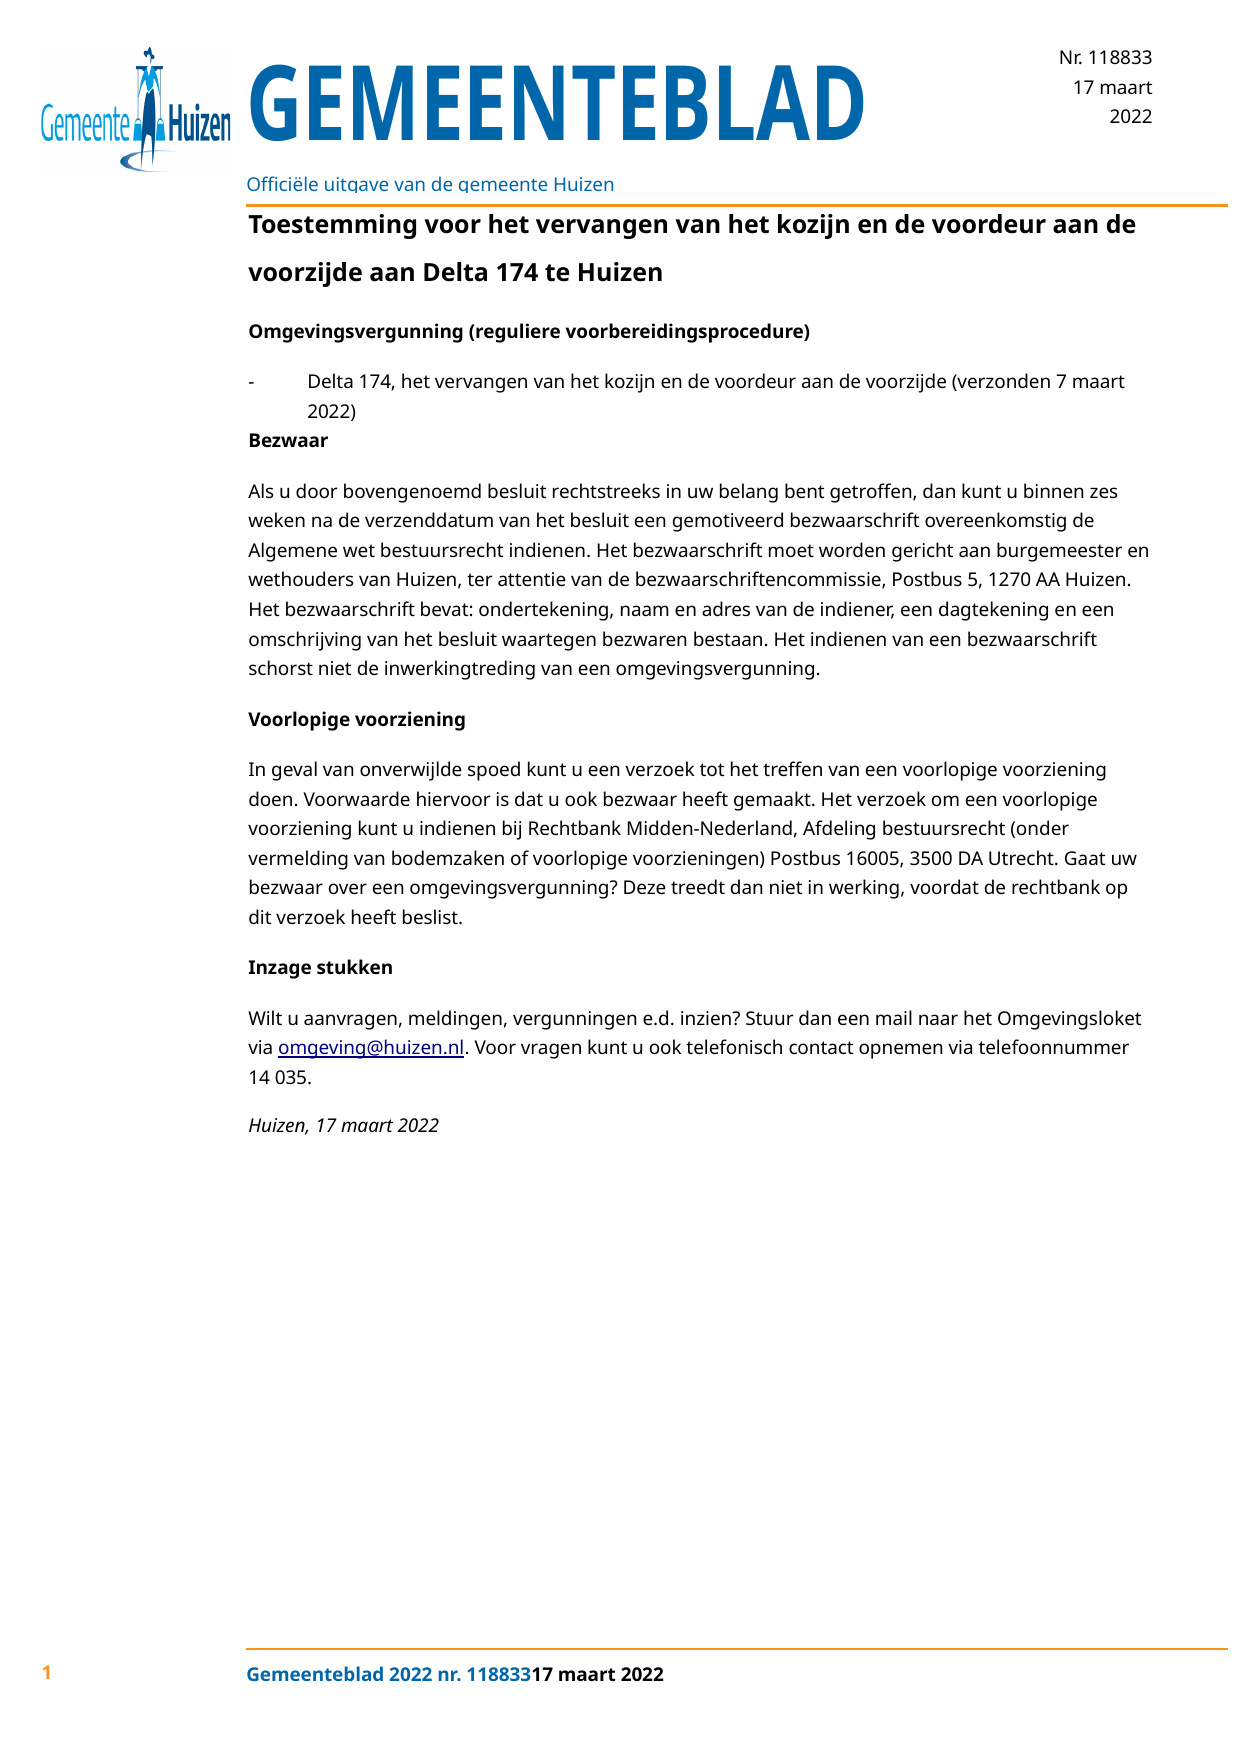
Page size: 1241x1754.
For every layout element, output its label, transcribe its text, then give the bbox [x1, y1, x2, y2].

text Bezwaar [248, 427, 1152, 453]
text Omgevingsvergunning (reguliere voorbereidingsprocedure) [248, 318, 1152, 344]
text Wilt u aanvragen, meldingen, vergunningen e.d. inzien? Stuur dan een mail naar het Omgevingsloket via omgeving@huizen.nl. Voor vragen kunt u ook telefonisch contact opnemen via telefoonnummer 14 035. [248, 1005, 1152, 1090]
picture [41, 47, 231, 172]
text Inzage stukken [248, 954, 1152, 980]
list Delta 174, het vervangen van het kozijn en de voordeur aan de voorzijde (verzonden 7 maart 2022) [248, 368, 1152, 424]
text Toestemming voor het vervangen van het kozijn en de voordeur aan de voorzijde aan Delta 174 te Huizen [248, 207, 1152, 288]
text Als u door bovengenoemd besluit rechtstreeks in uw belang bent getroffen, dan kunt u binnen zes weken na de verzenddatum van het besluit een gemotiveerd bezwaarschrift overeenkomstig de Algemene wet bestuursrecht indienen. Het bezwaarschrift moet worden gericht aan burgemeester en wethouders van Huizen, ter attentie van de bezwaarschriftencommissie, Postbus 5, 1270 AA Huizen. Het bezwaarschrift bevat: ondertekening, naam en adres van de indiener, een dagtekening en een omschrijving van het besluit waartegen bezwaren bestaan. Het indienen van een bezwaarschrift schorst niet de inwerkingtreding van een omgevingsvergunning. [248, 478, 1152, 681]
text In geval van onverwijlde spoed kunt u een verzoek tot het treffen van een voorlopige voorziening doen. Voorwaarde hiervoor is dat u ook bezwaar heeft gemaakt. Het verzoek om een voorlopige voorziening kunt u indienen bij Rechtbank Midden-Nederland, Afdeling bestuursrecht (onder vermelding van bodemzaken of voorlopige voorzieningen) Postbus 16005, 3500 DA Utrecht. Gaat uw bezwaar over een omgevingsvergunning? Deze treedt dan niet in werking, voordat de rechtbank op dit verzoek heeft beslist. [248, 756, 1152, 930]
text Voorlopige voorziening [248, 706, 1152, 732]
text Huizen, 17 maart 2022 [248, 1112, 1152, 1138]
